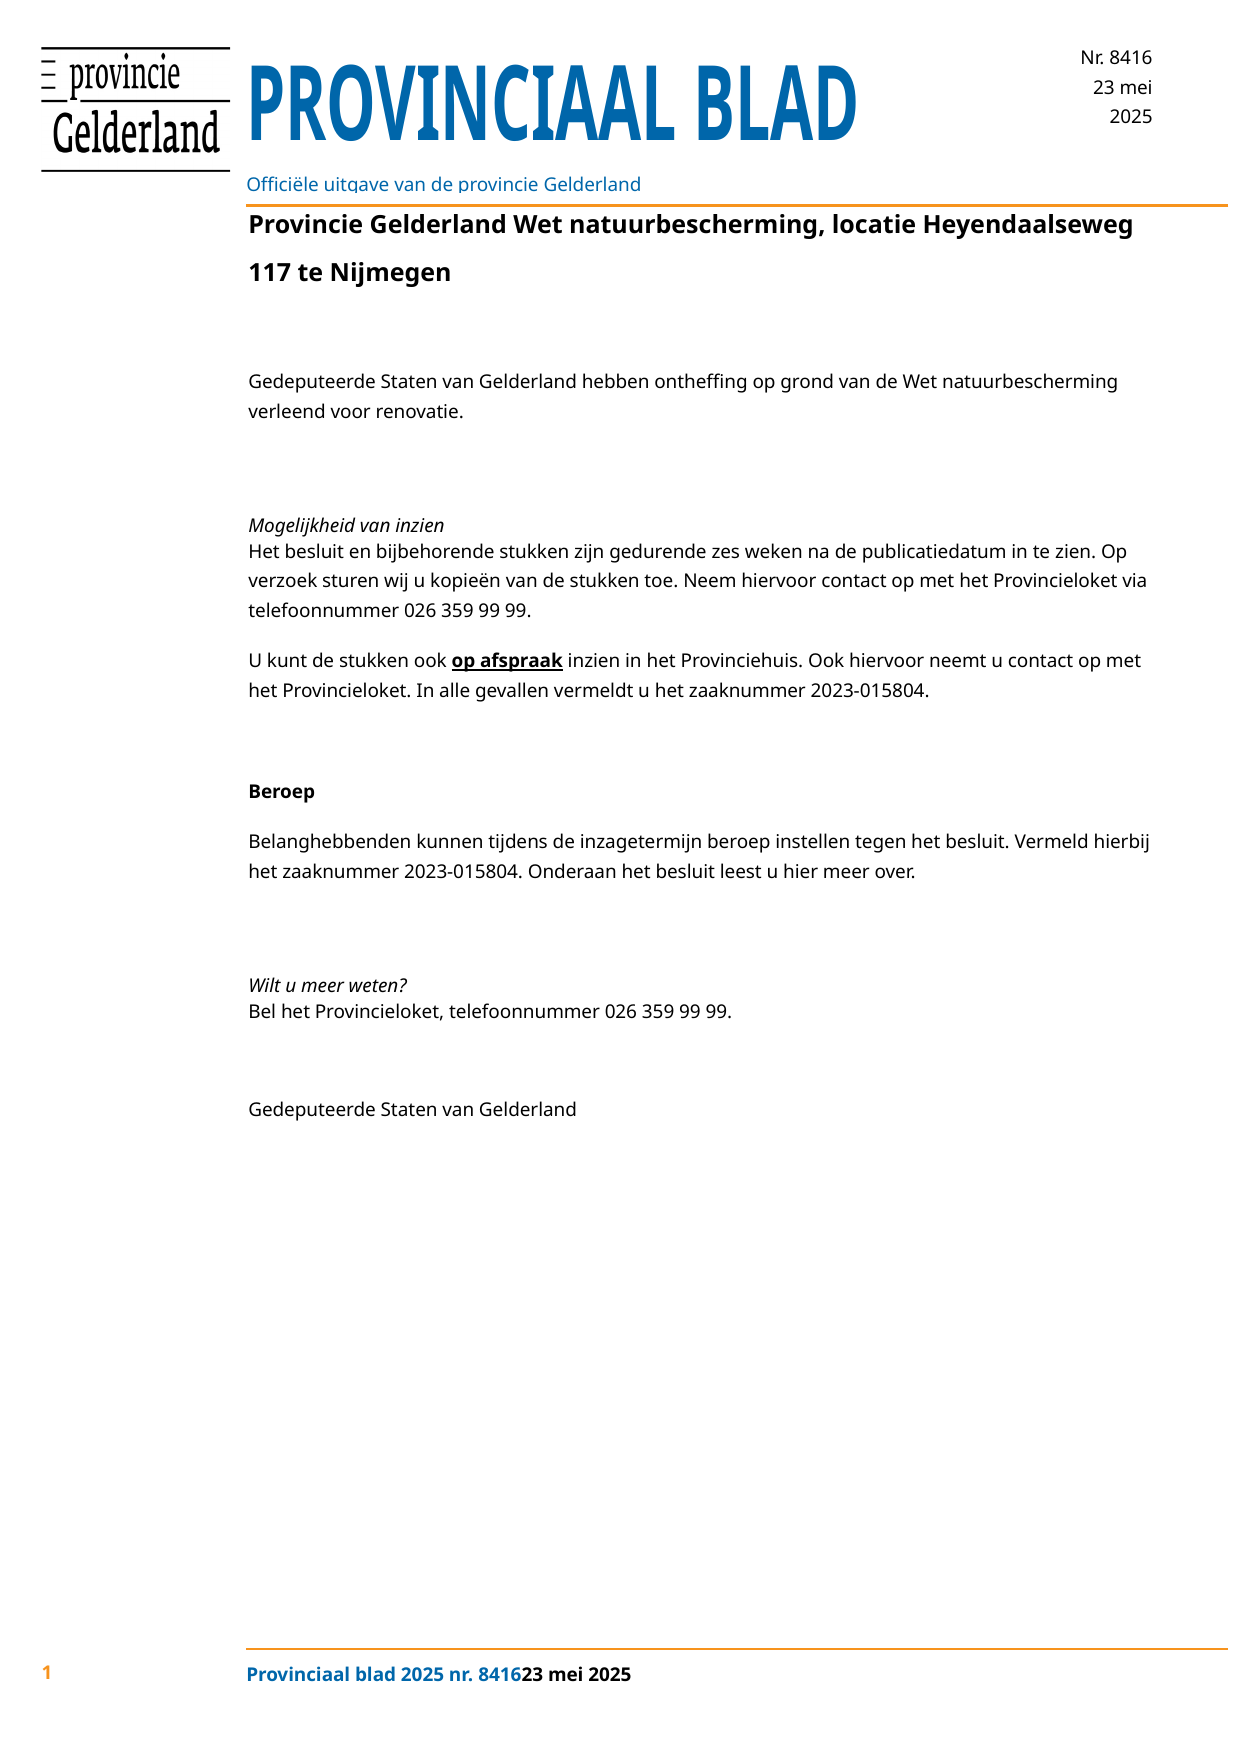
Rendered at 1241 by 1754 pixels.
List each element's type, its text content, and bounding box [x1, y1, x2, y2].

text Bel het Provincieloket, telefoonnummer 026 359 99 99. [248, 998, 1152, 1024]
text Gedeputeerde Staten van Gelderland [248, 1096, 1152, 1122]
text Gedeputeerde Staten van Gelderland hebben ontheffing op grond van de Wet natuurbescherming verleend voor renovatie. [248, 368, 1152, 424]
picture [41, 47, 231, 172]
text Belanghebbenden kunnen tijdens de inzagetermijn beroep instellen tegen het besluit. Vermeld hierbij het zaaknummer 2023-015804. Onderaan het besluit leest u hier meer over. [248, 828, 1152, 884]
text Mogelijkheid van inzien [248, 512, 1152, 538]
text Het besluit en bijbehorende stukken zijn gedurende zes weken na de publicatiedatum in te zien. Op verzoek sturen wij u kopieën van de stukken toe. Neem hiervoor contact op met het Provincieloket via telefoonnummer 026 359 99 99. [248, 538, 1152, 623]
text Beroep [248, 778, 1152, 804]
text Wilt u meer weten? [248, 972, 1152, 998]
text U kunt de stukken ook op afspraak inzien in het Provinciehuis. Ook hiervoor neemt u contact op met het Provincieloket. In alle gevallen vermeldt u het zaaknummer 2023-015804. [248, 648, 1152, 703]
text Provincie Gelderland Wet natuurbescherming, locatie Heyendaalseweg 117 te Nijmegen [248, 207, 1152, 288]
